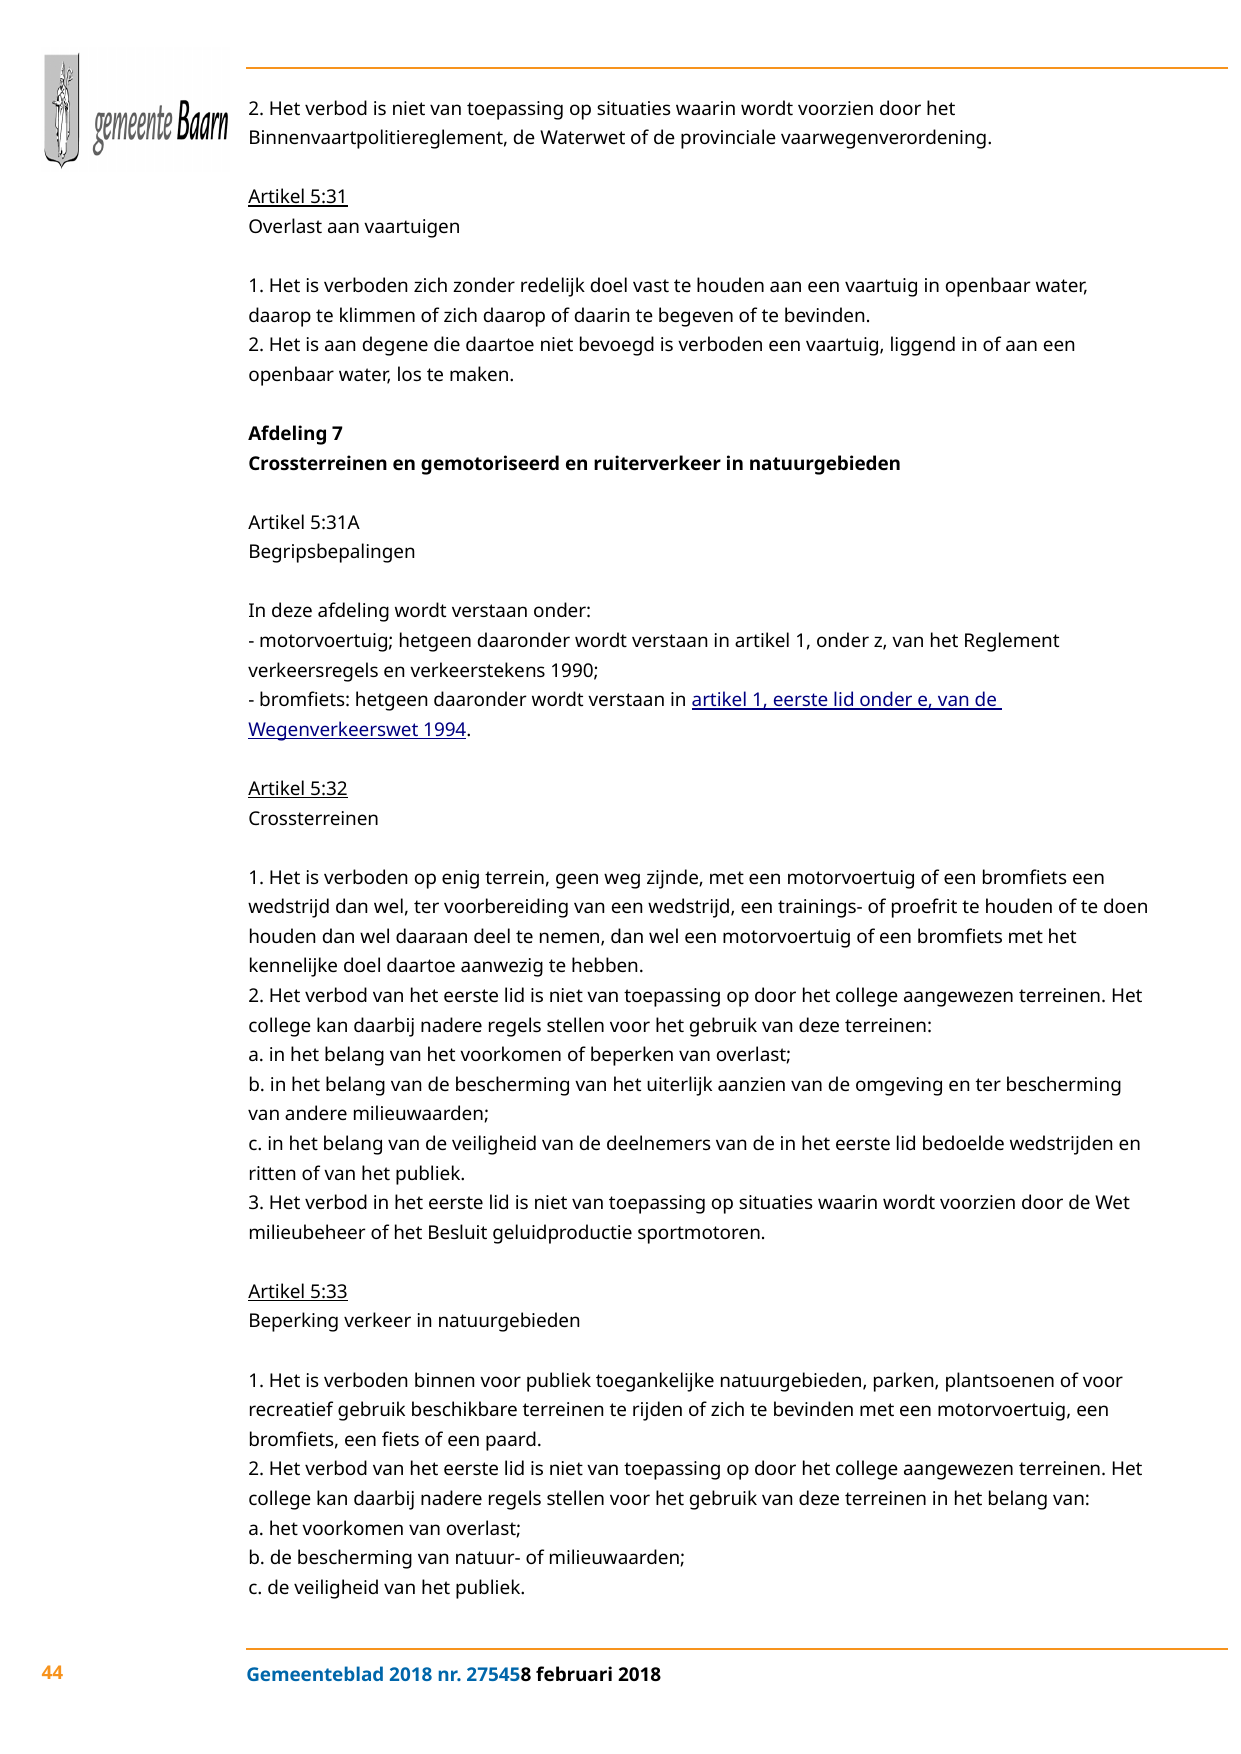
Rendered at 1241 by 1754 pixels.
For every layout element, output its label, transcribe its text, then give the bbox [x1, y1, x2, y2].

text 1. Het is verboden op enig terrein, geen weg zijnde, met een motorvoertuig of een bromfiets een wedstrijd dan wel, ter voorbereiding van een wedstrijd, een trainings- of proefrit te houden of te doen houden dan wel daaraan deel te nemen, dan wel een motorvoertuig of een bromfiets met het kennelijke doel daartoe aanwezig te hebben. [248, 864, 1152, 978]
text Begripsbepalingen [248, 538, 1152, 564]
text Afdeling 7 [248, 420, 1152, 446]
text - bromfiets: hetgeen daaronder wordt verstaan in artikel 1, eerste lid onder e, van de Wegenverkeerswet 1994. [248, 686, 1152, 742]
text Beperking verkeer in natuurgebieden [248, 1308, 1152, 1333]
text - motorvoertuig; hetgeen daaronder wordt verstaan in artikel 1, onder z, van het Reglement verkeersregels en verkeerstekens 1990; [248, 627, 1152, 683]
text Crossterreinen [248, 805, 1152, 831]
text b. in het belang van de bescherming van het uiterlijk aanzien van de omgeving en ter bescherming van andere milieuwaarden; [248, 1071, 1152, 1126]
text Artikel 5:31A [248, 509, 1152, 535]
text 3. Het verbod in het eerste lid is niet van toepassing op situaties waarin wordt voorzien door de Wet milieubeheer of het Besluit geluidproductie sportmotoren. [248, 1189, 1152, 1245]
text Artikel 5:32 [248, 775, 1152, 801]
text 2. Het verbod van het eerste lid is niet van toepassing op door het college aangewezen terreinen. Het college kan daarbij nadere regels stellen voor het gebruik van deze terreinen in het belang van: [248, 1456, 1152, 1511]
text b. de bescherming van natuur- of milieuwaarden; [248, 1544, 1152, 1570]
text Overlast aan vaartuigen [248, 213, 1152, 239]
picture [41, 47, 231, 172]
text 1. Het is verboden zich zonder redelijk doel vast te houden aan een vaartuig in openbaar water, daarop te klimmen of zich daarop of daarin te begeven of te bevinden. [248, 272, 1152, 328]
text In deze afdeling wordt verstaan onder: [248, 598, 1152, 623]
text c. de veiligheid van het publiek. [248, 1574, 1152, 1600]
text Crossterreinen en gemotoriseerd en ruiterverkeer in natuurgebieden [248, 450, 1152, 476]
text Artikel 5:33 [248, 1278, 1152, 1304]
text 2. Het verbod van het eerste lid is niet van toepassing op door het college aangewezen terreinen. Het college kan daarbij nadere regels stellen voor het gebruik van deze terreinen: [248, 982, 1152, 1038]
text 1. Het is verboden binnen voor publiek toegankelijke natuurgebieden, parken, plantsoenen of voor recreatief gebruik beschikbare terreinen te rijden of zich te bevinden met een motorvoertuig, een bromfiets, een fiets of een paard. [248, 1367, 1152, 1452]
text 2. Het verbod is niet van toepassing op situaties waarin wordt voorzien door het Binnenvaartpolitiereglement, de Waterwet of de provinciale vaarwegenverordening. [248, 95, 1152, 150]
text a. in het belang van het voorkomen of beperken van overlast; [248, 1041, 1152, 1067]
text c. in het belang van de veiligheid van de deelnemers van de in het eerste lid bedoelde wedstrijden en ritten of van het publiek. [248, 1130, 1152, 1186]
text 2. Het is aan degene die daartoe niet bevoegd is verboden een vaartuig, liggend in of aan een openbaar water, los te maken. [248, 331, 1152, 387]
text a. het voorkomen van overlast; [248, 1515, 1152, 1541]
text Artikel 5:31 [248, 183, 1152, 209]
